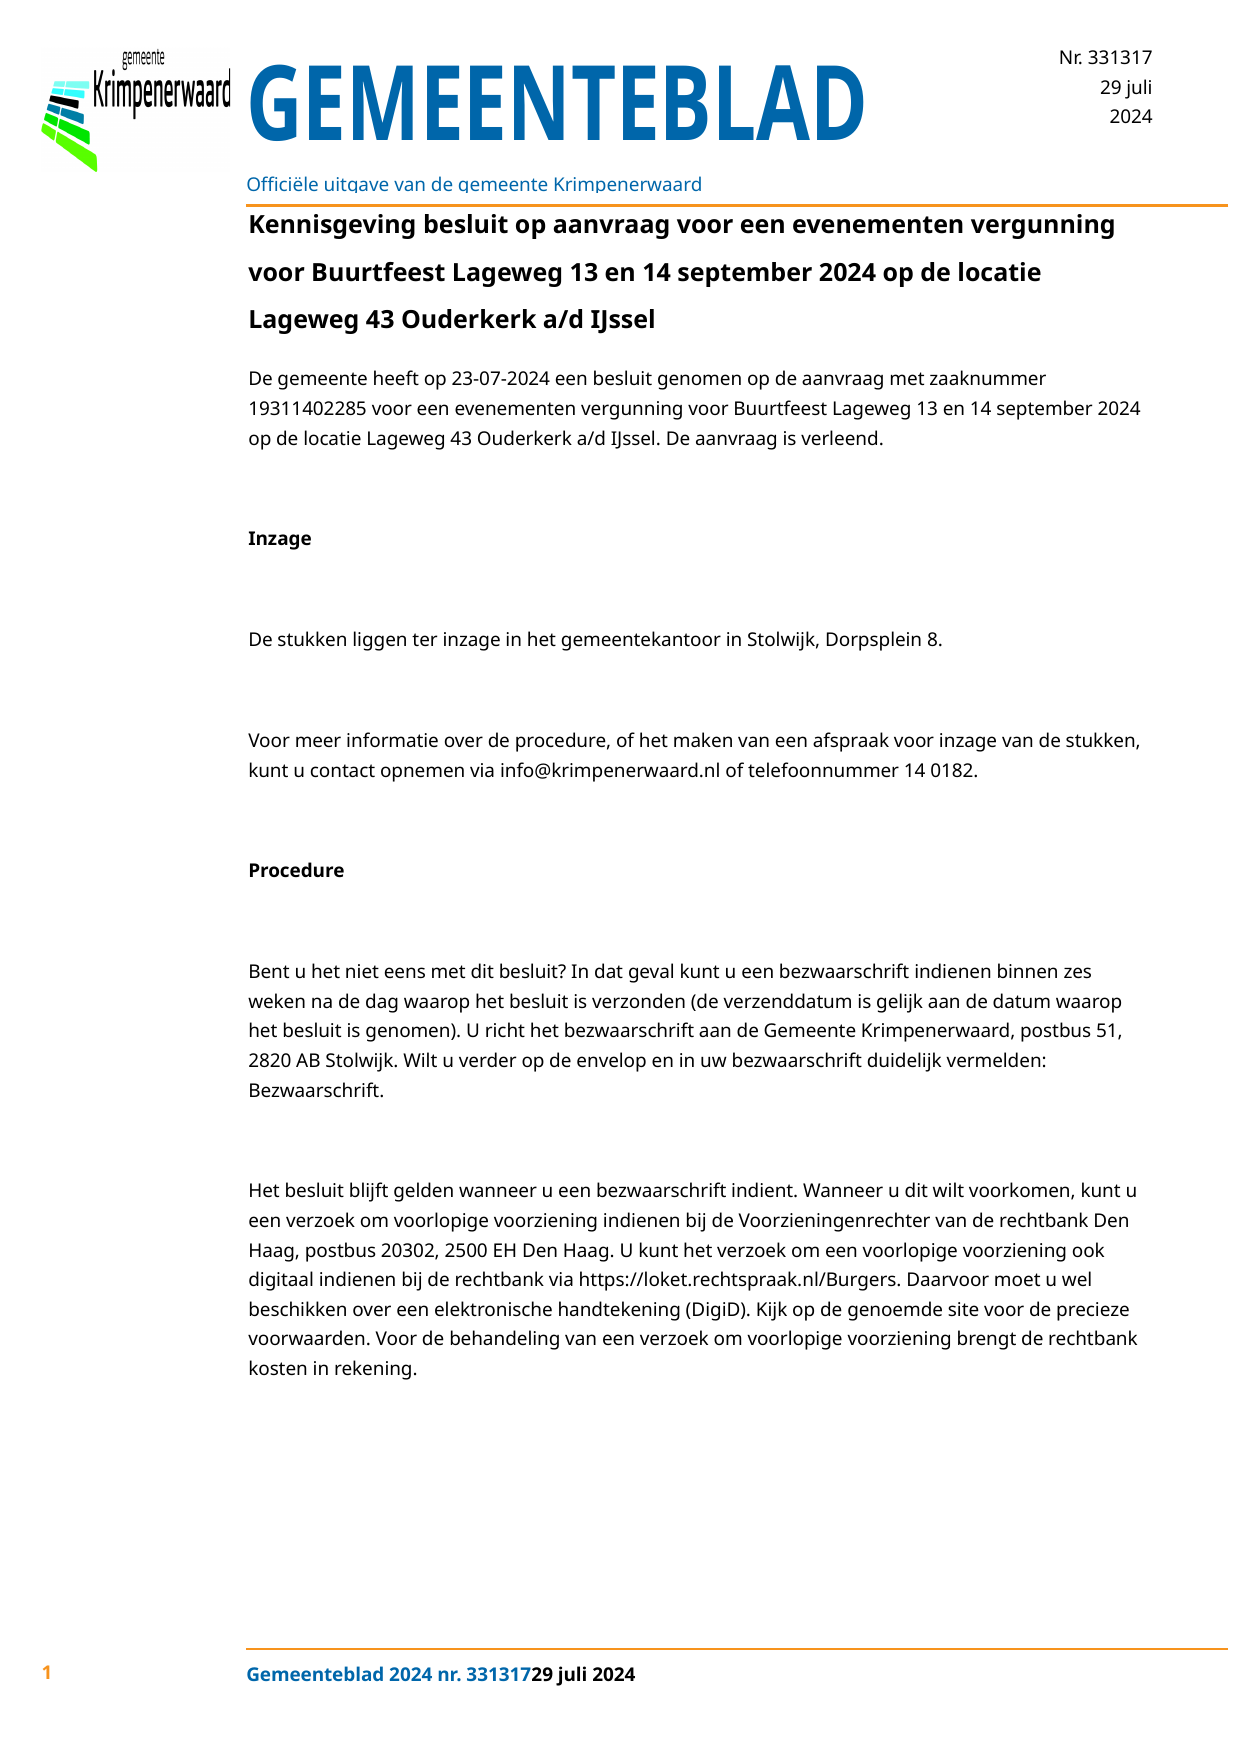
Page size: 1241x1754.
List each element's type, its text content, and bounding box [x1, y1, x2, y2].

text Voor meer informatie over de procedure, of het maken van een afspraak voor inzage van de stukken, kunt u contact opnemen via info@krimpenerwaard.nl of telefoonnummer 14 0182. [248, 727, 1152, 782]
text Bent u het niet eens met dit besluit? In dat geval kunt u een bezwaarschrift indienen binnen zes weken na de dag waarop het besluit is verzonden (de verzenddatum is gelijk aan de datum waarop het besluit is genomen). U richt het bezwaarschrift aan de Gemeente Krimpenerwaard, postbus 51, 2820 AB Stolwijk. Wilt u verder op de envelop en in uw bezwaarschrift duidelijk vermelden: Bezwaarschrift. [248, 958, 1152, 1102]
text De gemeente heeft op 23-07-2024 een besluit genomen op de aanvraag met zaaknummer 19311402285 voor een evenementen vergunning voor Buurtfeest Lageweg 13 en 14 september 2024 op de locatie Lageweg 43 Ouderkerk a/d IJssel. De aanvraag is verleend. [248, 366, 1152, 450]
text Procedure [248, 858, 1152, 883]
text Inzage [248, 526, 1152, 551]
text De stukken liggen ter inzage in het gemeentekantoor in Stolwijk, Dorpsplein 8. [248, 626, 1152, 652]
text Kennisgeving besluit op aanvraag voor een evenementen vergunning voor Buurtfeest Lageweg 13 en 14 september 2024 op de locatie Lageweg 43 Ouderkerk a/d IJssel [248, 207, 1152, 336]
text Het besluit blijft gelden wanneer u een bezwaarschrift indient. Wanneer u dit wilt voorkomen, kunt u een verzoek om voorlopige voorziening indienen bij de Voorzieningenrechter van de rechtbank Den Haag, postbus 20302, 2500 EH Den Haag. U kunt het verzoek om een voorlopige voorziening ook digitaal indienen bij de rechtbank via https://loket.rechtspraak.nl/Burgers. Daarvoor moet u wel beschikken over een elektronische handtekening (DigiD). Kijk op de genoemde site voor de precieze voorwaarden. Voor de behandeling van een verzoek om voorlopige voorziening brengt de rechtbank kosten in rekening. [248, 1178, 1152, 1381]
picture [41, 47, 231, 172]
